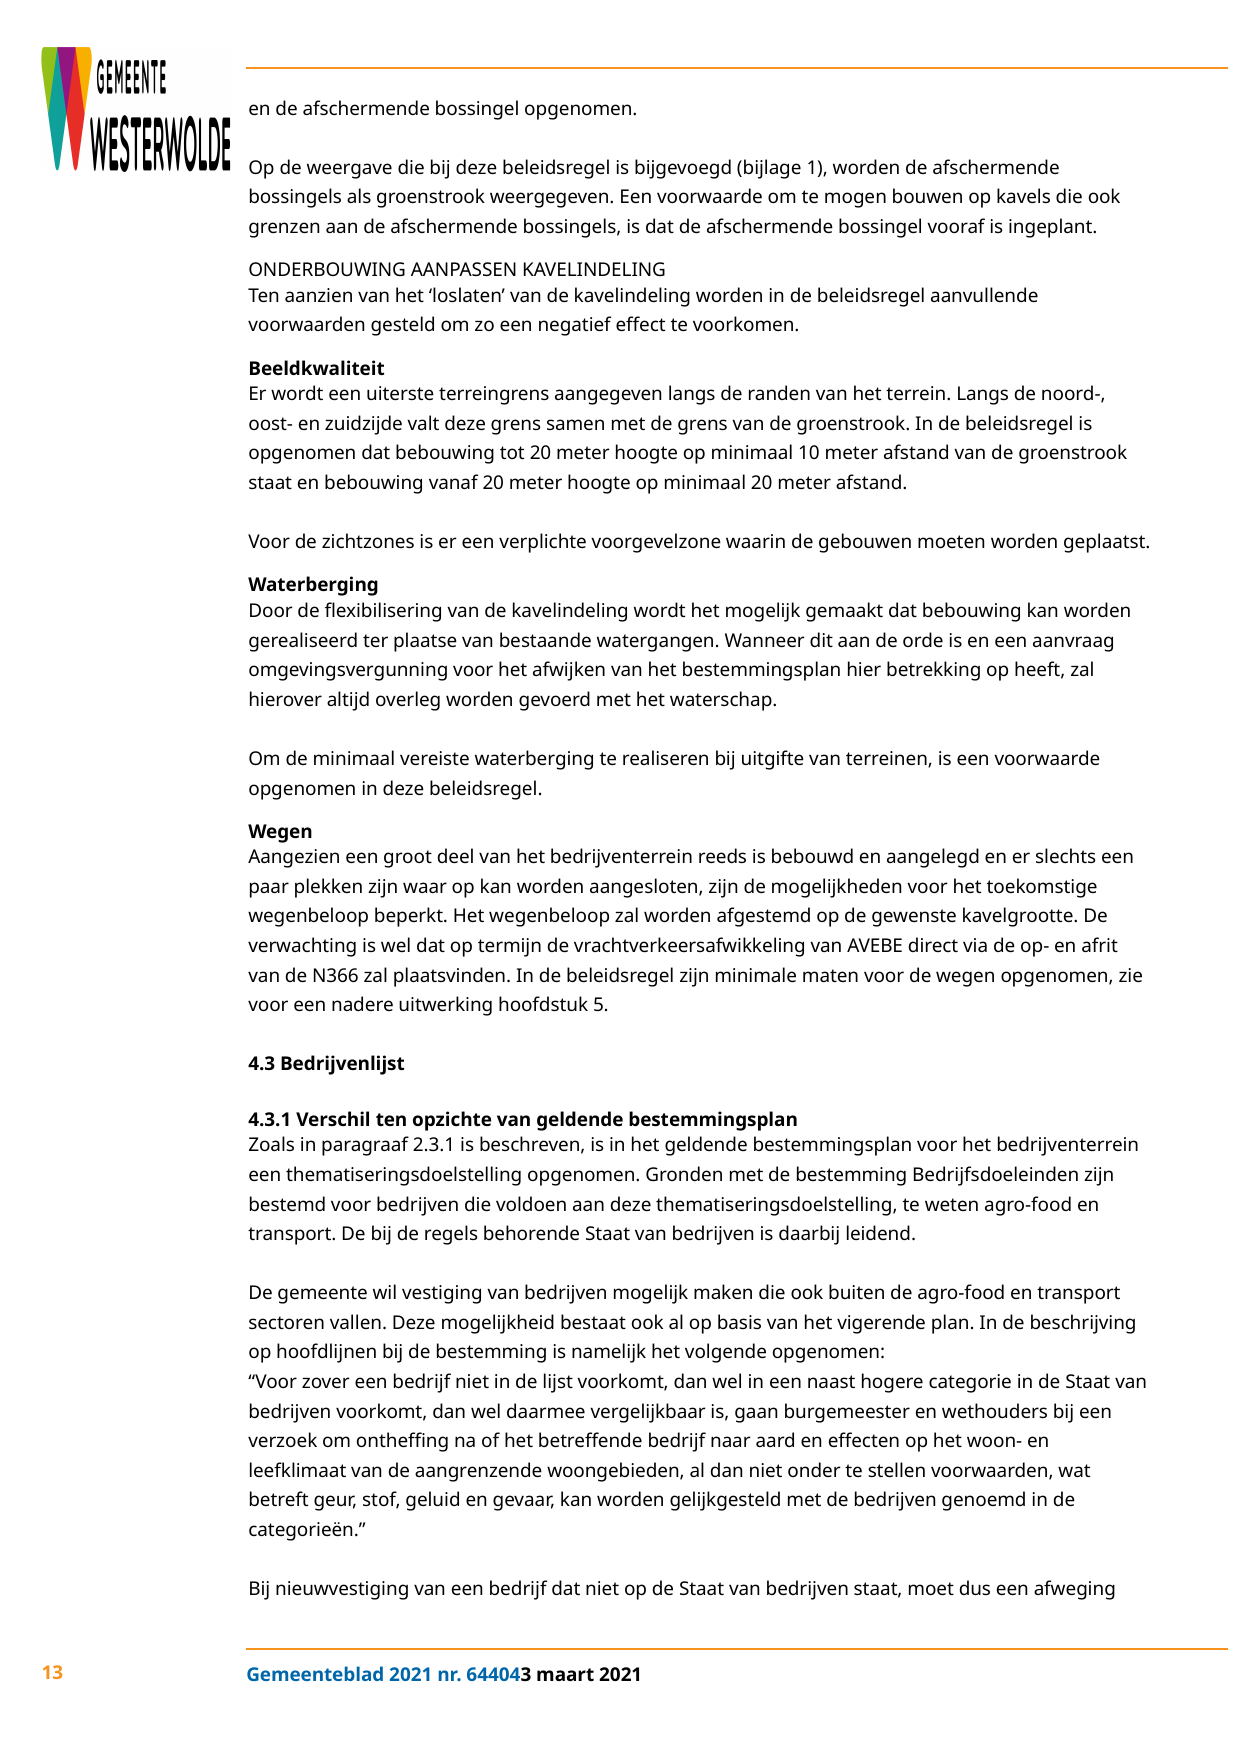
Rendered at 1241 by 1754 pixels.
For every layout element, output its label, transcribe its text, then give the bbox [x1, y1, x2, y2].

text Op de weergave die bij deze beleidsregel is bijgevoegd (bijlage 1), worden de afschermende bossingels als groenstrook weergegeven. Een voorwaarde om te mogen bouwen op kavels die ook grenzen aan de afschermende bossingels, is dat de afschermende bossingel vooraf is ingeplant. [248, 154, 1152, 239]
text 4.3.1 Verschil ten opzichte van geldende bestemmingsplan [248, 1106, 1152, 1132]
text Wegen [248, 818, 1152, 843]
text en de afschermende bossingel opgenomen. [248, 95, 1152, 121]
text Om de minimaal vereiste waterberging te realiseren bij uitgifte van terreinen, is een voorwaarde opgenomen in deze beleidsregel. [248, 745, 1152, 800]
text “Voor zover een bedrijf niet in de lijst voorkomt, dan wel in een naast hogere categorie in de Staat van bedrijven voorkomt, dan wel daarmee vergelijkbaar is, gaan burgemeester en wethouders bij een verzoek om ontheffing na of het betreffende bedrijf naar aard en effecten op het woon- en leefklimaat van de aangrenzende woongebieden, al dan niet onder te stellen voorwaarden, wat betreft geur, stof, geluid en gevaar, kan worden gelijkgesteld met de bedrijven genoemd in de categorieën.” [248, 1368, 1152, 1542]
picture [41, 47, 231, 172]
text Er wordt een uiterste terreingrens aangegeven langs de randen van het terrein. Langs de noord-, oost- en zuidzijde valt deze grens samen met de grens van de groenstrook. In de beleidsregel is opgenomen dat bebouwing tot 20 meter hoogte op minimaal 10 meter afstand van de groenstrook staat en bebouwing vanaf 20 meter hoogte op minimaal 20 meter afstand. [248, 380, 1152, 495]
text Waterberging [248, 571, 1152, 597]
text 4.3 Bedrijvenlijst [248, 1051, 1152, 1076]
text De gemeente wil vestiging van bedrijven mogelijk maken die ook buiten de agro-food en transport sectoren vallen. Deze mogelijkheid bestaat ook al op basis van het vigerende plan. In de beschrijving op hoofdlijnen bij de bestemming is namelijk het volgende opgenomen: [248, 1279, 1152, 1364]
text Beeldkwaliteit [248, 355, 1152, 380]
text Ten aanzien van het ‘loslaten’ van de kavelindeling worden in de beleidsregel aanvullende voorwaarden gesteld om zo een negatief effect te voorkomen. [248, 282, 1152, 337]
text Zoals in paragraaf 2.3.1 is beschreven, is in het geldende bestemmingsplan voor het bedrijventerrein een thematiseringsdoelstelling opgenomen. Gronden met de bestemming Bedrijfsdoeleinden zijn bestemd voor bedrijven die voldoen aan deze thematiseringsdoelstelling, te weten agro-food en transport. De bij de regels behorende Staat van bedrijven is daarbij leidend. [248, 1132, 1152, 1246]
text ONDERBOUWING AANPASSEN KAVELINDELING [248, 256, 1152, 282]
text Voor de zichtzones is er een verplichte voorgevelzone waarin de gebouwen moeten worden geplaatst. [248, 528, 1152, 554]
text Bij nieuwvestiging van een bedrijf dat niet op de Staat van bedrijven staat, moet dus een afweging [248, 1575, 1152, 1601]
text Aangezien een groot deel van het bedrijventerrein reeds is bebouwd en aangelegd en er slechts een paar plekken zijn waar op kan worden aangesloten, zijn de mogelijkheden voor het toekomstige wegenbeloop beperkt. Het wegenbeloop zal worden afgestemd op de gewenste kavelgrootte. De verwachting is wel dat op termijn de vrachtverkeersafwikkeling van AVEBE direct via de op- en afrit van de N366 zal plaatsvinden. In de beleidsregel zijn minimale maten voor de wegen opgenomen, zie voor een nadere uitwerking hoofdstuk 5. [248, 843, 1152, 1017]
text Door de flexibilisering van de kavelindeling wordt het mogelijk gemaakt dat bebouwing kan worden gerealiseerd ter plaatse van bestaande watergangen. Wanneer dit aan de orde is en een aanvraag omgevingsvergunning voor het afwijken van het bestemmingsplan hier betrekking op heeft, zal hierover altijd overleg worden gevoerd met het waterschap. [248, 597, 1152, 712]
